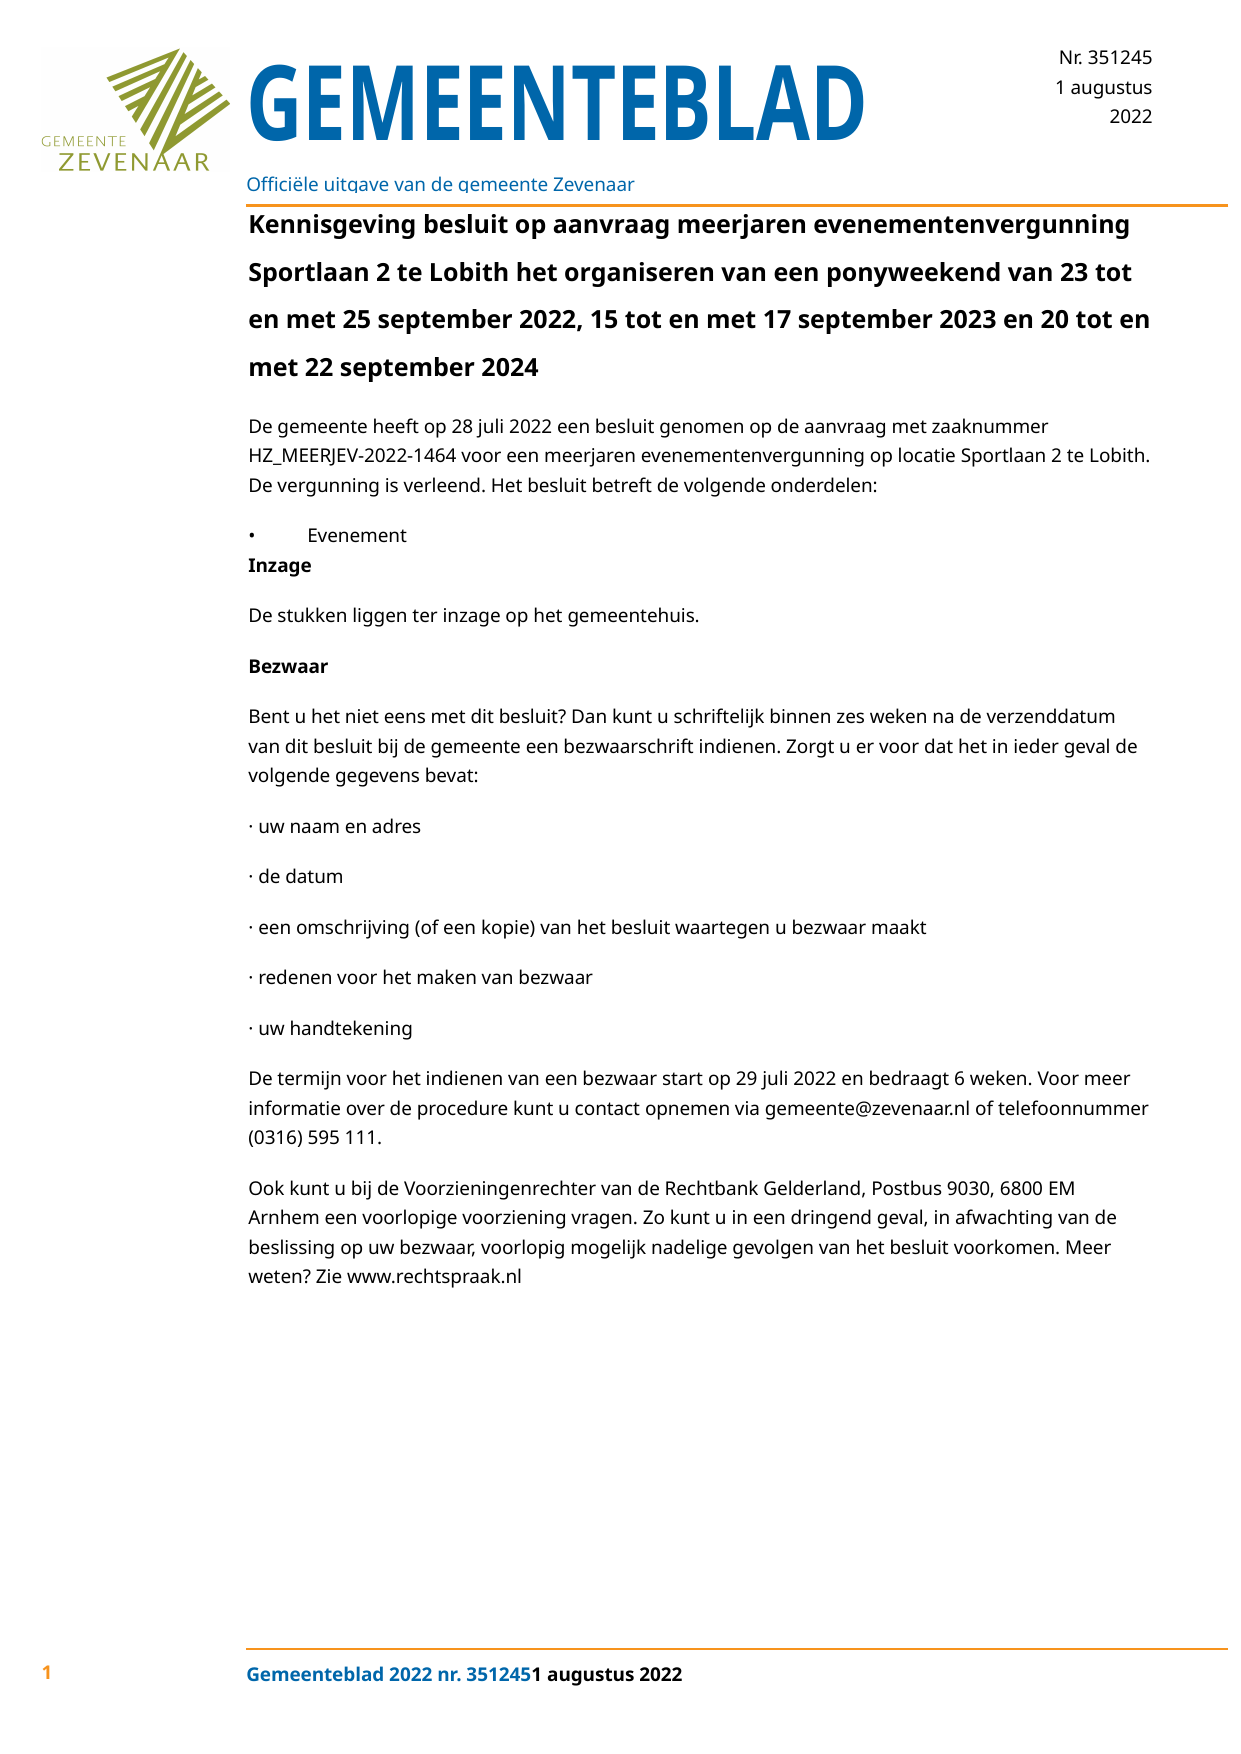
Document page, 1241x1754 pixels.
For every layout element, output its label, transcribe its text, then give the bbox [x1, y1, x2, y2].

text Bezwaar [248, 653, 1152, 679]
text · uw naam en adres [248, 813, 1152, 839]
text · uw handtekening [248, 1015, 1152, 1041]
text De termijn voor het indienen van een bezwaar start op 29 juli 2022 en bedraagt 6 weken. Voor meer informatie over de procedure kunt u contact opnemen via gemeente@zevenaar.nl of telefoonnummer (0316) 595 111. [248, 1065, 1152, 1150]
text De gemeente heeft op 28 juli 2022 een besluit genomen op de aanvraag met zaaknummer HZ_MEERJEV-2022-1464 voor een meerjaren evenementenvergunning op locatie Sportlaan 2 te Lobith. De vergunning is verleend. Het besluit betreft de volgende onderdelen: [248, 413, 1152, 498]
text Inzage [248, 552, 1152, 578]
text · de datum [248, 863, 1152, 889]
text · een omschrijving (of een kopie) van het besluit waartegen u bezwaar maakt [248, 914, 1152, 940]
text De stukken liggen ter inzage op het gemeentehuis. [248, 603, 1152, 628]
text Bent u het niet eens met dit besluit? Dan kunt u schriftelijk binnen zes weken na de verzenddatum van dit besluit bij de gemeente een bezwaarschrift indienen. Zorgt u er voor dat het in ieder geval de volgende gegevens bevat: [248, 703, 1152, 788]
picture [41, 47, 231, 172]
text Kennisgeving besluit op aanvraag meerjaren evenementenvergunning Sportlaan 2 te Lobith het organiseren van een ponyweekend van 23 tot en met 25 september 2022, 15 tot en met 17 september 2023 en 20 tot en met 22 september 2024 [248, 207, 1152, 384]
list Evenement [248, 523, 1152, 548]
text Ook kunt u bij de Voorzieningenrechter van de Rechtbank Gelderland, Postbus 9030, 6800 EM Arnhem een voorlopige voorziening vragen. Zo kunt u in een dringend geval, in afwachting van de beslissing op uw bezwaar, voorlopig mogelijk nadelige gevolgen van het besluit voorkomen. Meer weten? Zie www.rechtspraak.nl [248, 1175, 1152, 1289]
text · redenen voor het maken van bezwaar [248, 964, 1152, 990]
